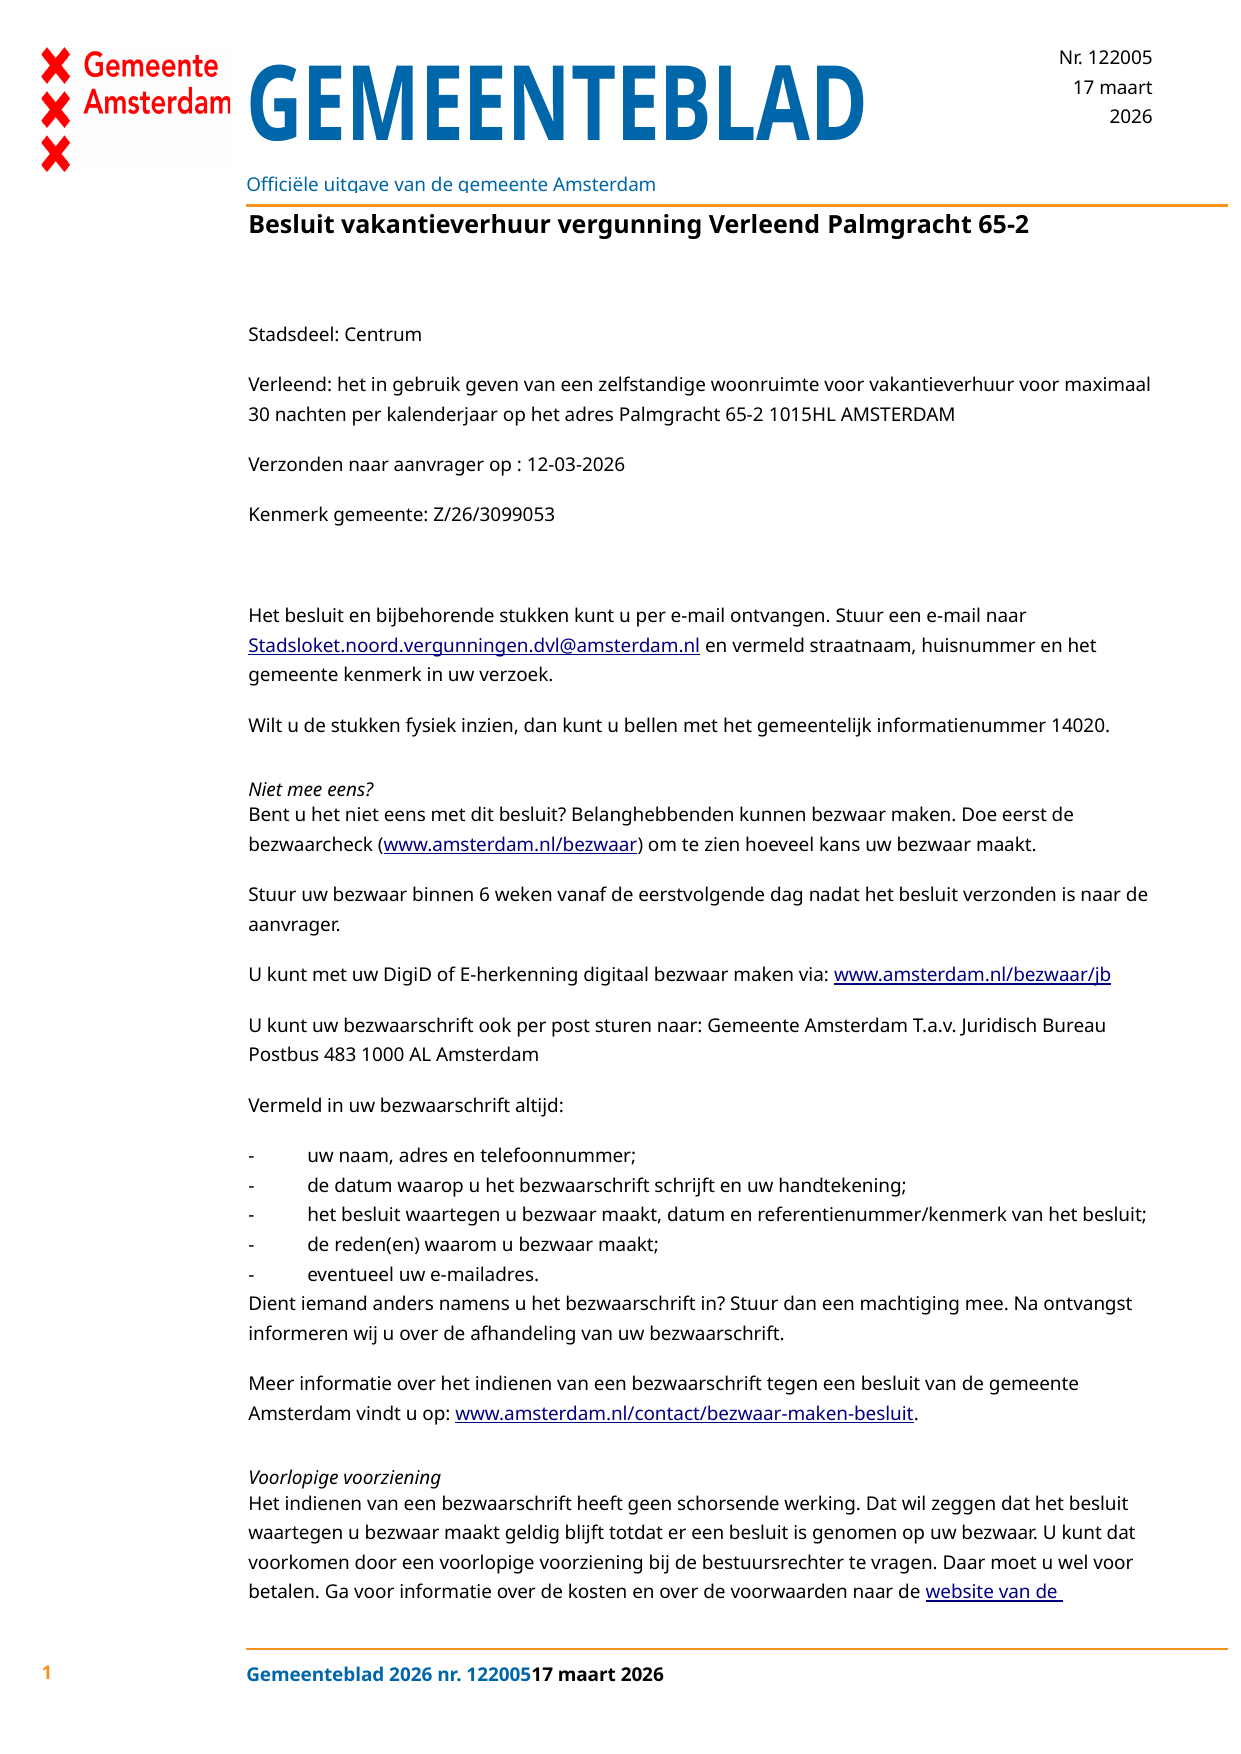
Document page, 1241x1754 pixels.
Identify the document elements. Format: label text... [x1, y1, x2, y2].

text Verzonden naar aanvrager op : 12-03-2026 [248, 451, 1152, 477]
text Wilt u de stukken fysiek inzien, dan kunt u bellen met het gemeentelijk informatienummer 14020. [248, 712, 1152, 738]
text Stuur uw bezwaar binnen 6 weken vanaf de eerstvolgende dag nadat het besluit verzonden is naar de aanvrager. [248, 882, 1152, 937]
list eventueel uw e-mailadres. [248, 1261, 1152, 1287]
text Bent u het niet eens met dit besluit? Belanghebbenden kunnen bezwaar maken. Doe eerst de bezwaarcheck (www.amsterdam.nl/bezwaar) om te zien hoeveel kans uw bezwaar maakt. [248, 802, 1152, 857]
picture [41, 47, 231, 172]
text Vermeld in uw bezwaarschrift altijd: [248, 1092, 1152, 1118]
text Voorlopige voorziening [248, 1464, 1152, 1490]
list uw naam, adres en telefoonnummer; [248, 1142, 1152, 1168]
text Meer informatie over het indienen van een bezwaarschrift tegen een besluit van de gemeente Amsterdam vindt u op: www.amsterdam.nl/contact/bezwaar-maken-besluit. [248, 1370, 1152, 1426]
list de datum waarop u het bezwaarschrift schrijft en uw handtekening; [248, 1172, 1152, 1198]
text Verleend: het in gebruik geven van een zelfstandige woonruimte voor vakantieverhuur voor maximaal 30 nachten per kalenderjaar op het adres Palmgracht 65-2 1015HL AMSTERDAM [248, 371, 1152, 426]
text Kenmerk gemeente: Z/26/3099053 [248, 502, 1152, 527]
text U kunt uw bezwaarschrift ook per post sturen naar: Gemeente Amsterdam T.a.v. Juridisch Bureau Postbus 483 1000 AL Amsterdam [248, 1012, 1152, 1067]
text Het besluit en bijbehorende stukken kunt u per e-mail ontvangen. Stuur een e-mail naar Stadsloket.noord.vergunningen.dvl@amsterdam.nl en vermeld straatnaam, huisnummer en het gemeente kenmerk in uw verzoek. [248, 602, 1152, 687]
text Het indienen van een bezwaarschrift heeft geen schorsende werking. Dat wil zeggen dat het besluit waartegen u bezwaar maakt geldig blijft totdat er een besluit is genomen op uw bezwaar. U kunt dat voorkomen door een voorlopige voorziening bij de bestuursrechter te vragen. Daar moet u wel voor betalen. Ga voor informatie over de kosten en over de voorwaarden naar de website van de [248, 1490, 1152, 1604]
text Dient iemand anders namens u het bezwaarschrift in? Stuur dan een machtiging mee. Na ontvangst informeren wij u over de afhandeling van uw bezwaarschrift. [248, 1290, 1152, 1346]
list het besluit waartegen u bezwaar maakt, datum en referentienummer/kenmerk van het besluit; [248, 1202, 1152, 1227]
list de reden(en) waarom u bezwaar maakt; [248, 1231, 1152, 1257]
text Niet mee eens? [248, 776, 1152, 802]
text Besluit vakantieverhuur vergunning Verleend Palmgracht 65-2 [248, 207, 1152, 241]
text U kunt met uw DigiD of E-herkenning digitaal bezwaar maken via: www.amsterdam.nl/bezwaar/jb [248, 962, 1152, 987]
text Stadsdeel: Centrum [248, 321, 1152, 346]
